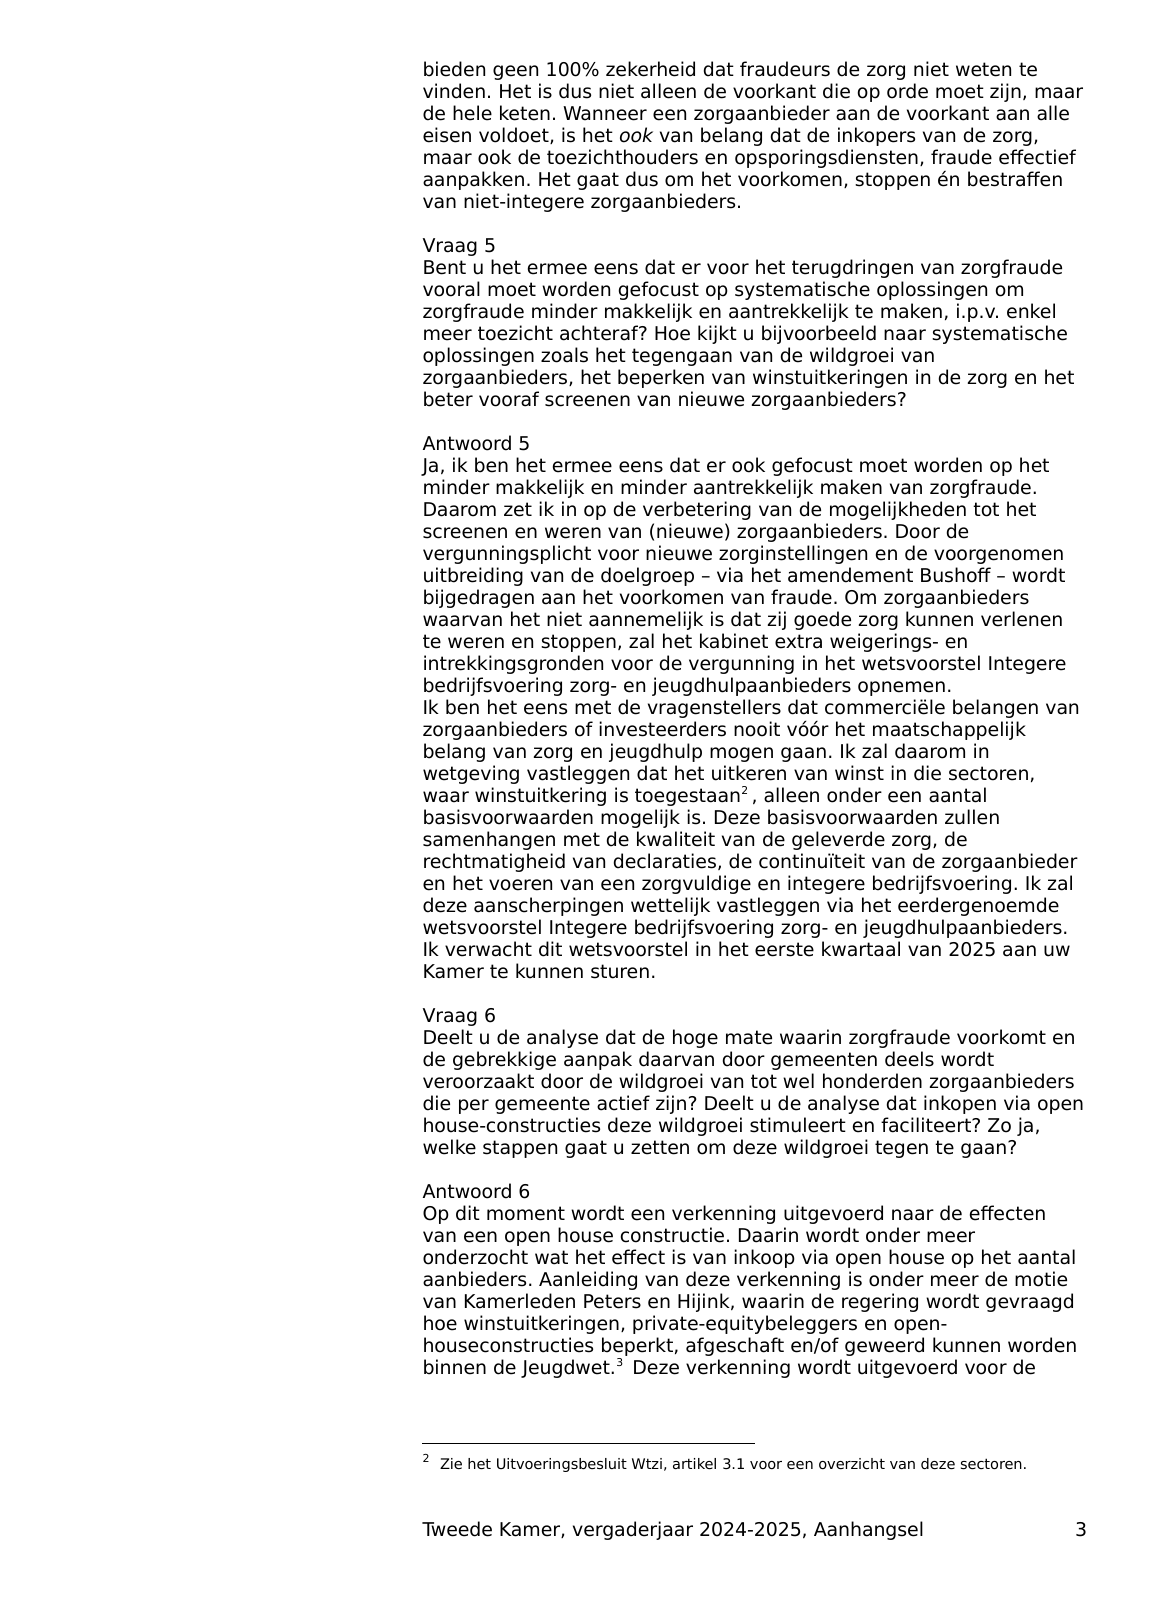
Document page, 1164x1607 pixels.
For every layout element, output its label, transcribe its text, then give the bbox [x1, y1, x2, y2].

text Zie het Uitvoeringsbesluit Wtzi, artikel 3.1 voor een overzicht van deze sectoren. [422, 1452, 1087, 1474]
text bieden geen 100% zekerheid dat fraudeurs de zorg niet weten te vinden. Het is dus niet alleen de voorkant die op orde moet zijn, maar de hele keten. Wanneer een zorgaanbieder aan de voorkant aan alle eisen voldoet, is het ook van belang dat de inkopers van de zorg, maar ook de toezichthouders en opsporingsdiensten, fraude effectief aanpakken. Het gaat dus om het voorkomen, stoppen én bestraffen van niet-integere zorgaanbieders. [422, 59, 1087, 213]
text Antwoord 6 [422, 1181, 1087, 1203]
text Antwoord 5 [422, 433, 1087, 455]
text Op dit moment wordt een verkenning uitgevoerd naar de effecten van een open house constructie. Daarin wordt onder meer onderzocht wat het effect is van inkoop via open house op het aantal aanbieders. Aanleiding van deze verkenning is onder meer de motie van Kamerleden Peters en Hijink, waarin de regering wordt gevraagd hoe winstuitkeringen, private-equitybeleggers en open-houseconstructies beperkt, afgeschaft en/of geweerd kunnen worden binnen de Jeugdwet. Deze verkenning wordt uitgevoerd voor de [422, 1203, 1087, 1379]
text Vraag 6 [422, 1005, 1087, 1027]
text Vraag 5 [422, 235, 1087, 257]
text Deelt u de analyse dat de hoge mate waarin zorgfraude voorkomt en de gebrekkige aanpak daarvan door gemeenten deels wordt veroorzaakt door de wildgroei van tot wel honderden zorgaanbieders die per gemeente actief zijn? Deelt u de analyse dat inkopen via open house-constructies deze wildgroei stimuleert en faciliteert? Zo ja, welke stappen gaat u zetten om deze wildgroei tegen te gaan? [422, 1027, 1087, 1159]
text Bent u het ermee eens dat er voor het terugdringen van zorgfraude vooral moet worden gefocust op systematische oplossingen om zorgfraude minder makkelijk en aantrekkelijk te maken, i.p.v. enkel meer toezicht achteraf? Hoe kijkt u bijvoorbeeld naar systematische oplossingen zoals het tegengaan van de wildgroei van zorgaanbieders, het beperken van winstuitkeringen in de zorg en het beter vooraf screenen van nieuwe zorgaanbieders? [422, 257, 1087, 411]
text Ja, ik ben het ermee eens dat er ook gefocust moet worden op het minder makkelijk en minder aantrekkelijk maken van zorgfraude. Daarom zet ik in op de verbetering van de mogelijkheden tot het screenen en weren van (nieuwe) zorgaanbieders. Door de vergunningsplicht voor nieuwe zorginstellingen en de voorgenomen uitbreiding van de doelgroep – via het amendement Bushoff – wordt bijgedragen aan het voorkomen van fraude. Om zorgaanbieders waarvan het niet aannemelijk is dat zij goede zorg kunnen verlenen te weren en stoppen, zal het kabinet extra weigerings- en intrekkingsgronden voor de vergunning in het wetsvoorstel Integere bedrijfsvoering zorg- en jeugdhulpaanbieders opnemen. [422, 455, 1087, 697]
text Ik ben het eens met de vragenstellers dat commerciële belangen van zorgaanbieders of investeerders nooit vóór het maatschappelijk belang van zorg en jeugdhulp mogen gaan. Ik zal daarom in wetgeving vastleggen dat het uitkeren van winst in die sectoren, waar winstuitkering is toegestaan, alleen onder een aantal basisvoorwaarden mogelijk is. Deze basisvoorwaarden zullen samenhangen met de kwaliteit van de geleverde zorg, de rechtmatigheid van declaraties, de continuïteit van de zorgaanbieder en het voeren van een zorgvuldige en integere bedrijfsvoering. Ik zal deze aanscherpingen wettelijk vastleggen via het eerdergenoemde wetsvoorstel Integere bedrijfsvoering zorg- en jeugdhulpaanbieders. Ik verwacht dit wetsvoorstel in het eerste kwartaal van 2025 aan uw Kamer te kunnen sturen. [422, 697, 1087, 983]
